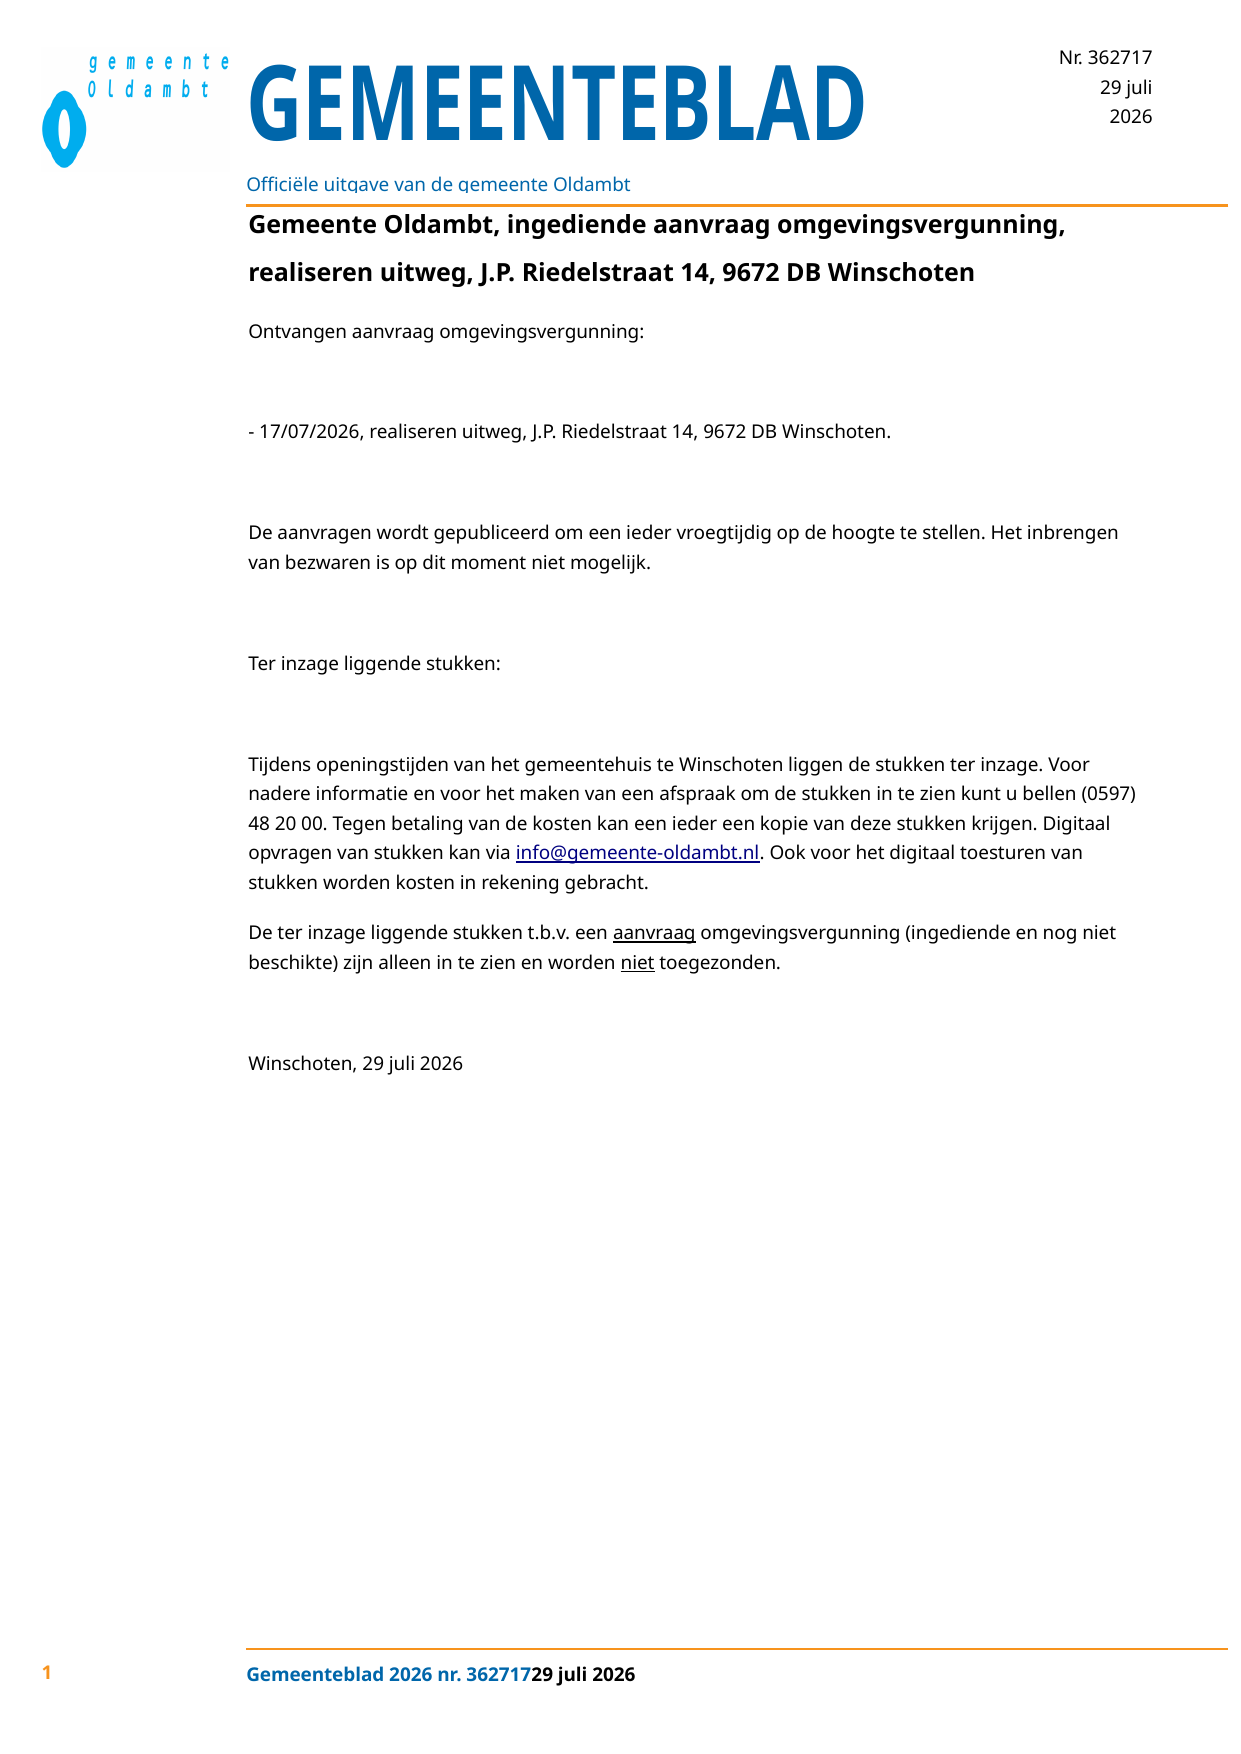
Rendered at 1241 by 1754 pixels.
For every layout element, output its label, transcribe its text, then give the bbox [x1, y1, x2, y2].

text Gemeente Oldambt, ingediende aanvraag omgevingsvergunning, realiseren uitweg, J.P. Riedelstraat 14, 9672 DB Winschoten [248, 207, 1152, 288]
text Tijdens openingstijden van het gemeentehuis te Winschoten liggen de stukken ter inzage. Voor nadere informatie en voor het maken van een afspraak om de stukken in te zien kunt u bellen (0597) 48 20 00. Tegen betaling van de kosten kan een ieder een kopie van deze stukken krijgen. Digitaal opvragen van stukken kan via info@gemeente-oldambt.nl. Ook voor het digitaal toesturen van stukken worden kosten in rekening gebracht. [248, 751, 1152, 895]
text De ter inzage liggende stukken t.b.v. een aanvraag omgevingsvergunning (ingediende en nog niet beschikte) zijn alleen in te zien en worden niet toegezonden. [248, 919, 1152, 975]
text De aanvragen wordt gepubliceerd om een ieder vroegtijdig op de hoogte te stellen. Het inbrengen van bezwaren is op dit moment niet mogelijk. [248, 519, 1152, 575]
text Ter inzage liggende stukken: [248, 650, 1152, 676]
text - 17/07/2026, realiseren uitweg, J.P. Riedelstraat 14, 9672 DB Winschoten. [248, 419, 1152, 444]
text Winschoten, 29 juli 2026 [248, 1050, 1152, 1076]
picture [41, 47, 231, 172]
text Ontvangen aanvraag omgevingsvergunning: [248, 318, 1152, 344]
